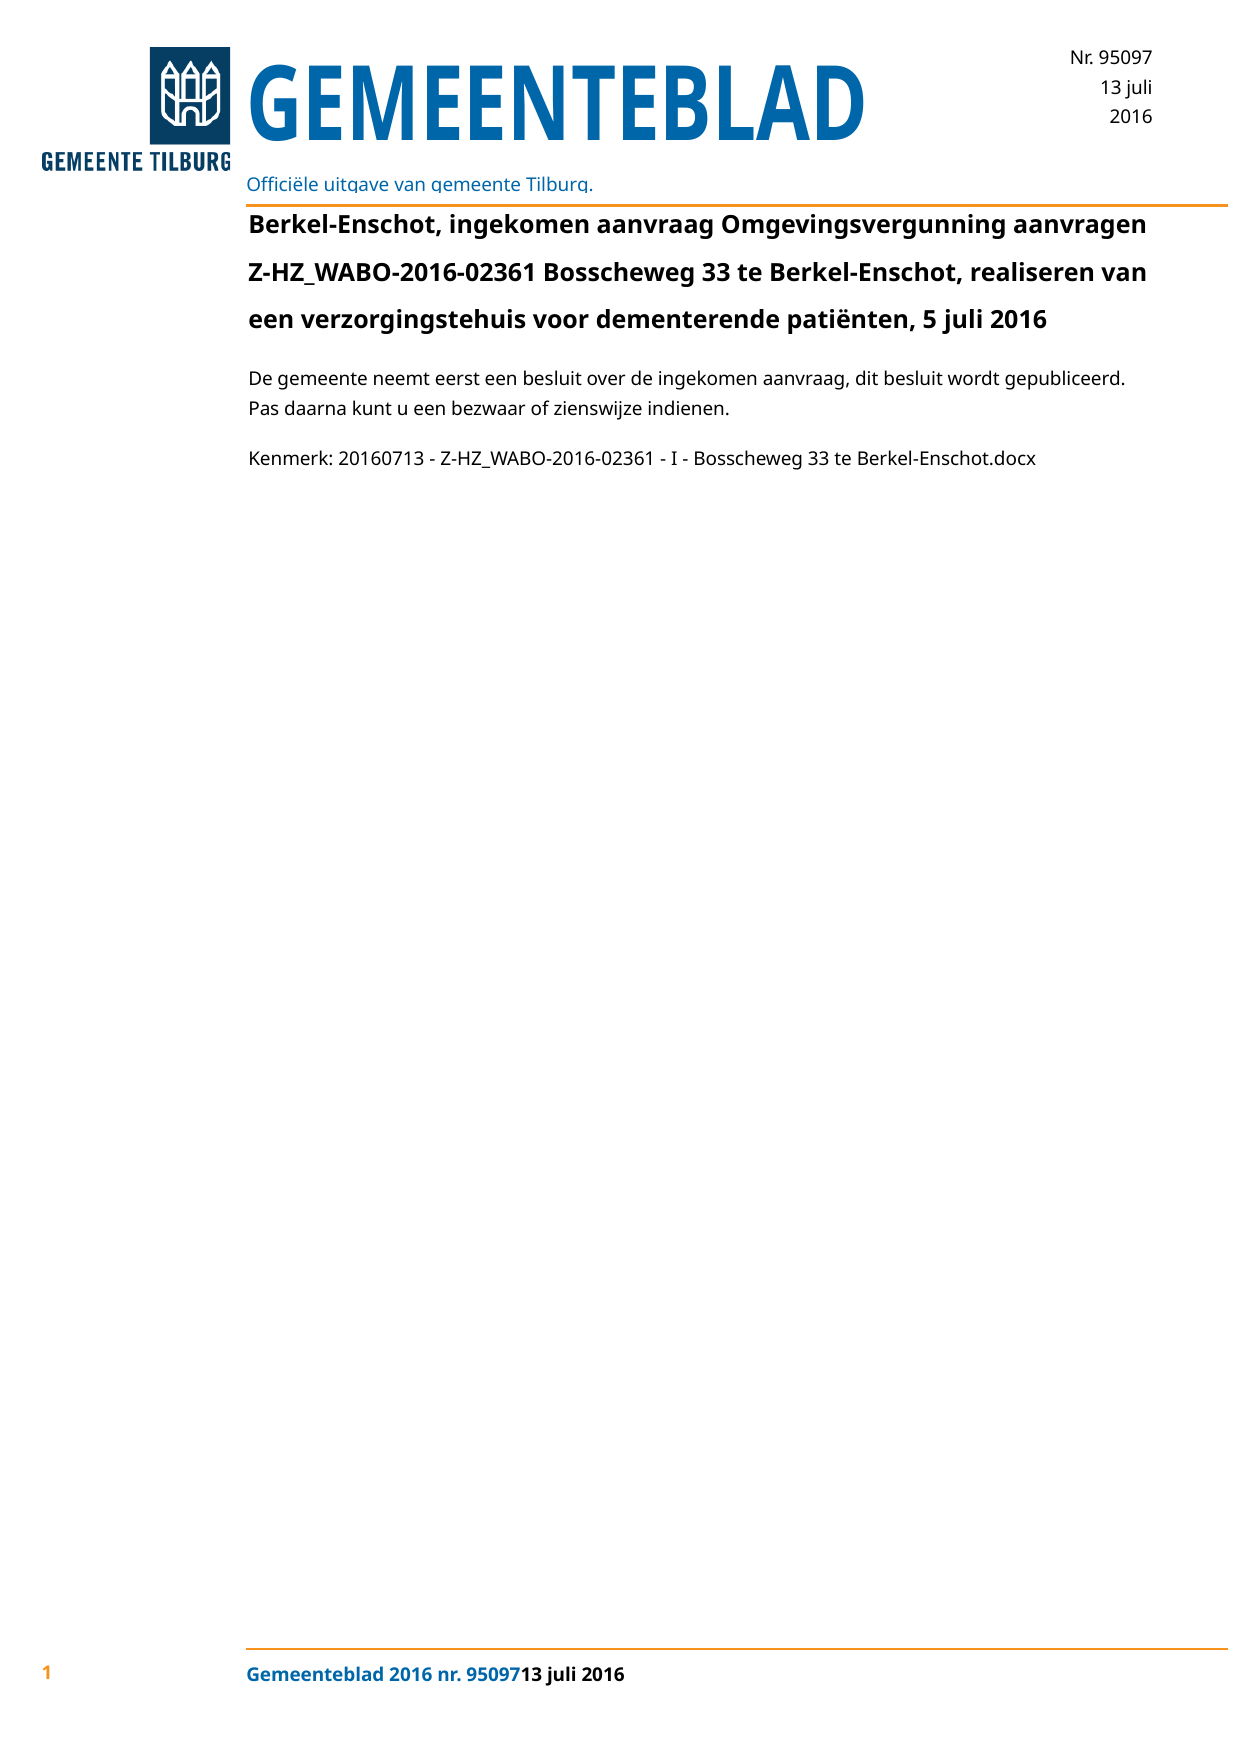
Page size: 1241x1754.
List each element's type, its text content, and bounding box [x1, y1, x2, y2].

text Kenmerk: 20160713 - Z-HZ_WABO-2016-02361 - I - Bosscheweg 33 te Berkel-Enschot.docx [248, 446, 1152, 471]
picture [41, 47, 231, 172]
text De gemeente neemt eerst een besluit over de ingekomen aanvraag, dit besluit wordt gepubliceerd. Pas daarna kunt u een bezwaar of zienswijze indienen. [248, 366, 1152, 421]
text Berkel-Enschot, ingekomen aanvraag Omgevingsvergunning aanvragen Z-HZ_WABO-2016-02361 Bosscheweg 33 te Berkel-Enschot, realiseren van een verzorgingstehuis voor dementerende patiënten, 5 juli 2016 [248, 207, 1152, 336]
